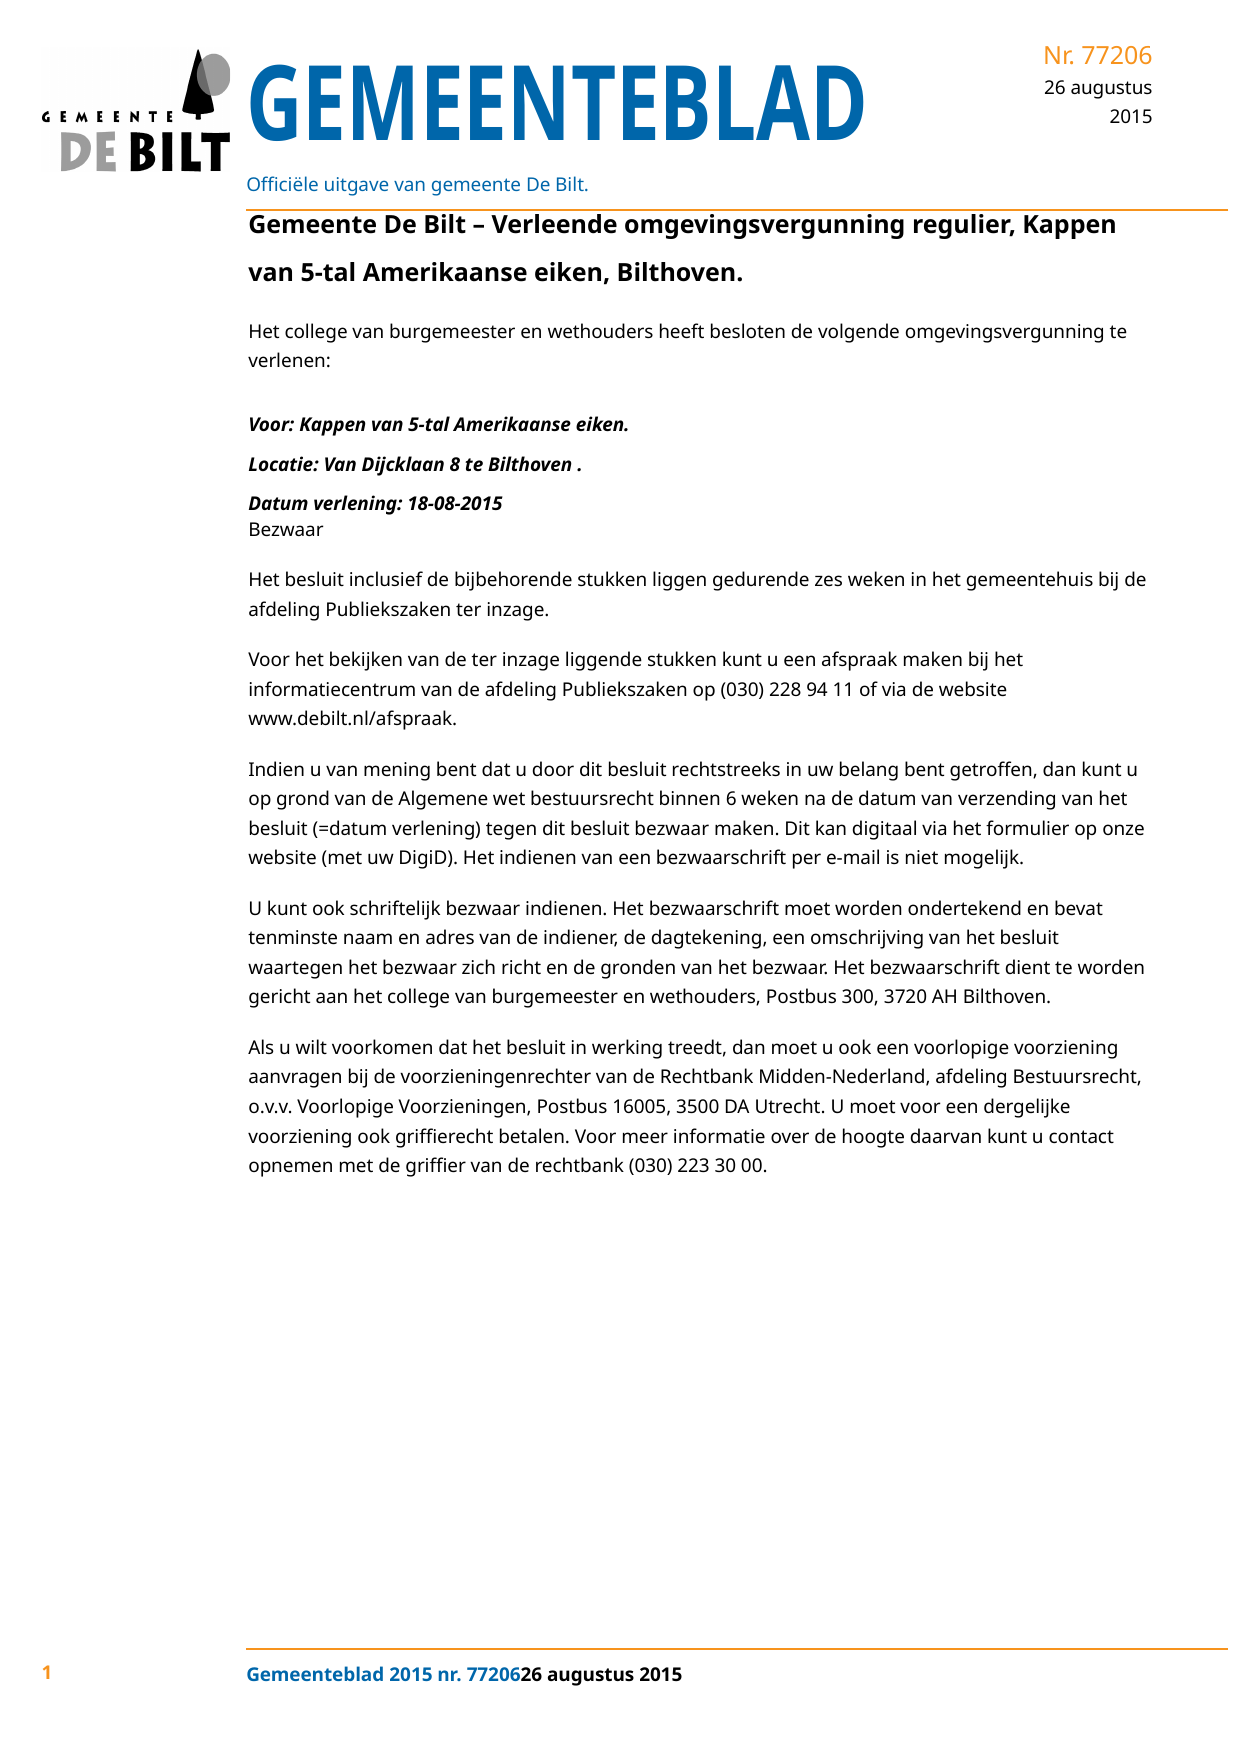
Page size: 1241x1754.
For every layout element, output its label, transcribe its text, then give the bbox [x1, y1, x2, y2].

text Gemeente De Bilt – Verleende omgevingsvergunning regulier, Kappen van 5-tal Amerikaanse eiken, Bilthoven. [248, 211, 1152, 288]
text Als u wilt voorkomen dat het besluit in werking treedt, dan moet u ook een voorlopige voorziening aanvragen bij de voorzieningenrechter van de Rechtbank Midden-Nederland, afdeling Bestuursrecht, o.v.v. Voorlopige Voorzieningen, Postbus 16005, 3500 DA Utrecht. U moet voor een dergelijke voorziening ook griffierecht betalen. Voor meer informatie over de hoogte daarvan kunt u contact opnemen met de griffier van de rechtbank (030) 223 30 00. [248, 1034, 1152, 1178]
text Voor: Kappen van 5-tal Amerikaanse eiken. [248, 411, 1152, 437]
text Locatie: Van Dijcklaan 8 te Bilthoven . [248, 451, 1152, 476]
picture [41, 47, 231, 172]
text Het besluit inclusief de bijbehorende stukken liggen gedurende zes weken in het gemeentehuis bij de afdeling Publiekszaken ter inzage. [248, 566, 1152, 621]
text Voor het bekijken van de ter inzage liggende stukken kunt u een afspraak maken bij het informatiecentrum van de afdeling Publiekszaken op (030) 228 94 11 of via de website www.debilt.nl/afspraak. [248, 646, 1152, 731]
text U kunt ook schriftelijk bezwaar indienen. Het bezwaarschrift moet worden ondertekend en bevat tenminste naam en adres van de indiener, de dagtekening, een omschrijving van het besluit waartegen het bezwaar zich richt en de gronden van het bezwaar. Het bezwaarschrift dient te worden gericht aan het college van burgemeester en wethouders, Postbus 300, 3720 AH Bilthoven. [248, 895, 1152, 1009]
text Bezwaar [248, 516, 1152, 541]
text Indien u van mening bent dat u door dit besluit rechtstreeks in uw belang bent getroffen, dan kunt u op grond van de Algemene wet bestuursrecht binnen 6 weken na de datum van verzending van het besluit (=datum verlening) tegen dit besluit bezwaar maken. Dit kan digitaal via het formulier op onze website (met uw DigiD). Het indienen van een bezwaarschrift per e-mail is niet mogelijk. [248, 756, 1152, 870]
text Het college van burgemeester en wethouders heeft besloten de volgende omgevingsvergunning te verlenen: [248, 318, 1152, 373]
text Datum verlening: 18-08-2015 [248, 490, 1152, 516]
